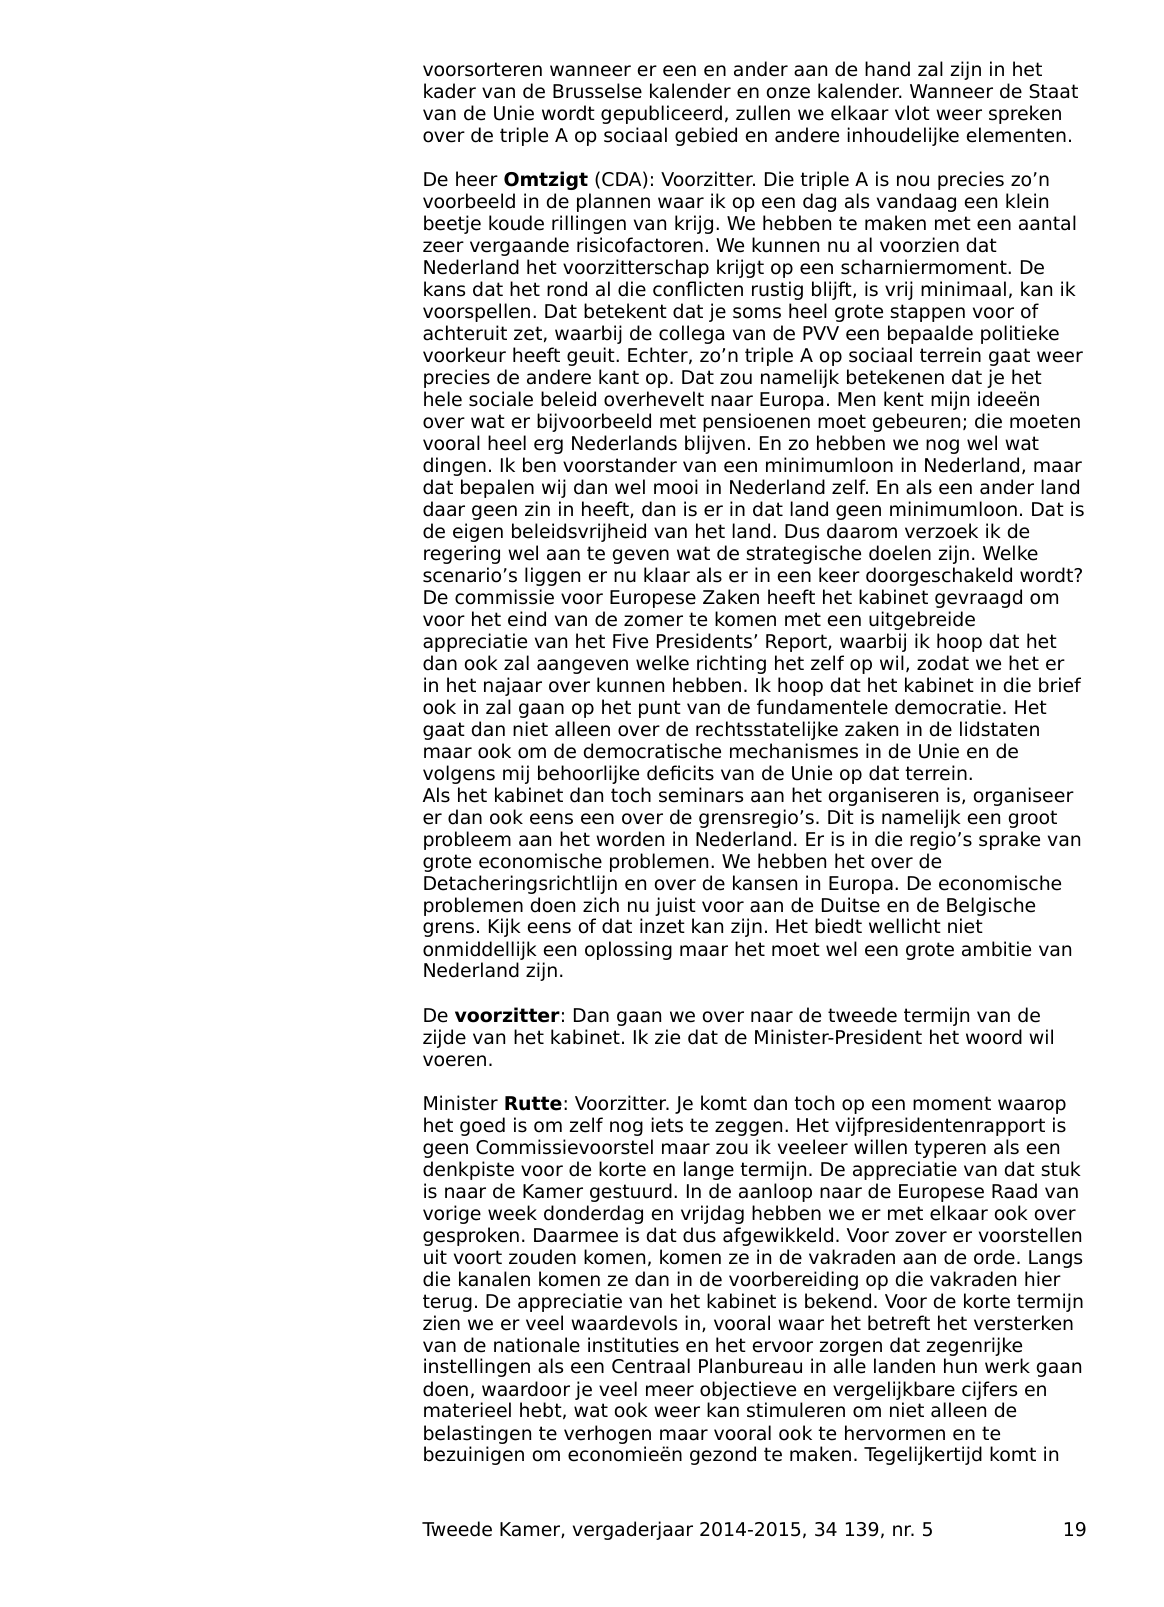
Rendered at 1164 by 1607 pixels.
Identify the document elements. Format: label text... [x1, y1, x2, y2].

text voorsorteren wanneer er een en ander aan de hand zal zijn in het kader van de Brusselse kalender en onze kalender. Wanneer de Staat van de Unie wordt gepubliceerd, zullen we elkaar vlot weer spreken over de triple A op sociaal gebied en andere inhoudelijke elementen. [422, 59, 1087, 147]
text Als het kabinet dan toch seminars aan het organiseren is, organiseer er dan ook eens een over de grensregio’s. Dit is namelijk een groot probleem aan het worden in Nederland. Er is in die regio’s sprake van grote economische problemen. We hebben het over de Detacheringsrichtlijn en over de kansen in Europa. De economische problemen doen zich nu juist voor aan de Duitse en de Belgische grens. Kijk eens of dat inzet kan zijn. Het biedt wellicht niet onmiddellijk een oplossing maar het moet wel een grote ambitie van Nederland zijn. [422, 784, 1087, 982]
text De voorzitter: Dan gaan we over naar de tweede termijn van de zijde van het kabinet. Ik zie dat de Minister-President het woord wil voeren. [422, 1004, 1087, 1071]
text Minister Rutte: Voorzitter. Je komt dan toch op een moment waarop het goed is om zelf nog iets te zeggen. Het vijfpresidentenrapport is geen Commissievoorstel maar zou ik veeleer willen typeren als een denkpiste voor de korte en lange termijn. De appreciatie van dat stuk is naar de Kamer gestuurd. In de aanloop naar de Europese Raad van vorige week donderdag en vrijdag hebben we er met elkaar ook over gesproken. Daarmee is dat dus afgewikkeld. Voor zover er voorstellen uit voort zouden komen, komen ze in de vakraden aan de orde. Langs die kanalen komen ze dan in de voorbereiding op die vakraden hier terug. De appreciatie van het kabinet is bekend. Voor de korte termijn zien we er veel waardevols in, vooral waar het betreft het versterken van de nationale instituties en het ervoor zorgen dat zegenrijke instellingen als een Centraal Planbureau in alle landen hun werk gaan doen, waardoor je veel meer objectieve en vergelijkbare cijfers en materieel hebt, wat ook weer kan stimuleren om niet alleen de belastingen te verhogen maar vooral ook te hervormen en te bezuinigen om economieën gezond te maken. Tegelijkertijd komt in [422, 1093, 1087, 1466]
text De heer Omtzigt (CDA): Voorzitter. Die triple A is nou precies zo’n voorbeeld in de plannen waar ik op een dag als vandaag een klein beetje koude rillingen van krijg. We hebben te maken met een aantal zeer vergaande risicofactoren. We kunnen nu al voorzien dat Nederland het voorzitterschap krijgt op een scharniermoment. De kans dat het rond al die conflicten rustig blijft, is vrij minimaal, kan ik voorspellen. Dat betekent dat je soms heel grote stappen voor of achteruit zet, waarbij de collega van de PVV een bepaalde politieke voorkeur heeft geuit. Echter, zo’n triple A op sociaal terrein gaat weer precies de andere kant op. Dat zou namelijk betekenen dat je het hele sociale beleid overhevelt naar Europa. Men kent mijn ideeën over wat er bijvoorbeeld met pensioenen moet gebeuren; die moeten vooral heel erg Nederlands blijven. En zo hebben we nog wel wat dingen. Ik ben voorstander van een minimumloon in Nederland, maar dat bepalen wij dan wel mooi in Nederland zelf. En als een ander land daar geen zin in heeft, dan is er in dat land geen minimumloon. Dat is de eigen beleidsvrijheid van het land. Dus daarom verzoek ik de regering wel aan te geven wat de strategische doelen zijn. Welke scenario’s liggen er nu klaar als er in een keer doorgeschakeld wordt? De commissie voor Europese Zaken heeft het kabinet gevraagd om voor het eind van de zomer te komen met een uitgebreide appreciatie van het Five Presidents’ Report, waarbij ik hoop dat het dan ook zal aangeven welke richting het zelf op wil, zodat we het er in het najaar over kunnen hebben. Ik hoop dat het kabinet in die brief ook in zal gaan op het punt van de fundamentele democratie. Het gaat dan niet alleen over de rechtsstatelijke zaken in de lidstaten maar ook om de democratische mechanismes in de Unie en de volgens mij behoorlijke deficits van de Unie op dat terrein. [422, 169, 1087, 784]
